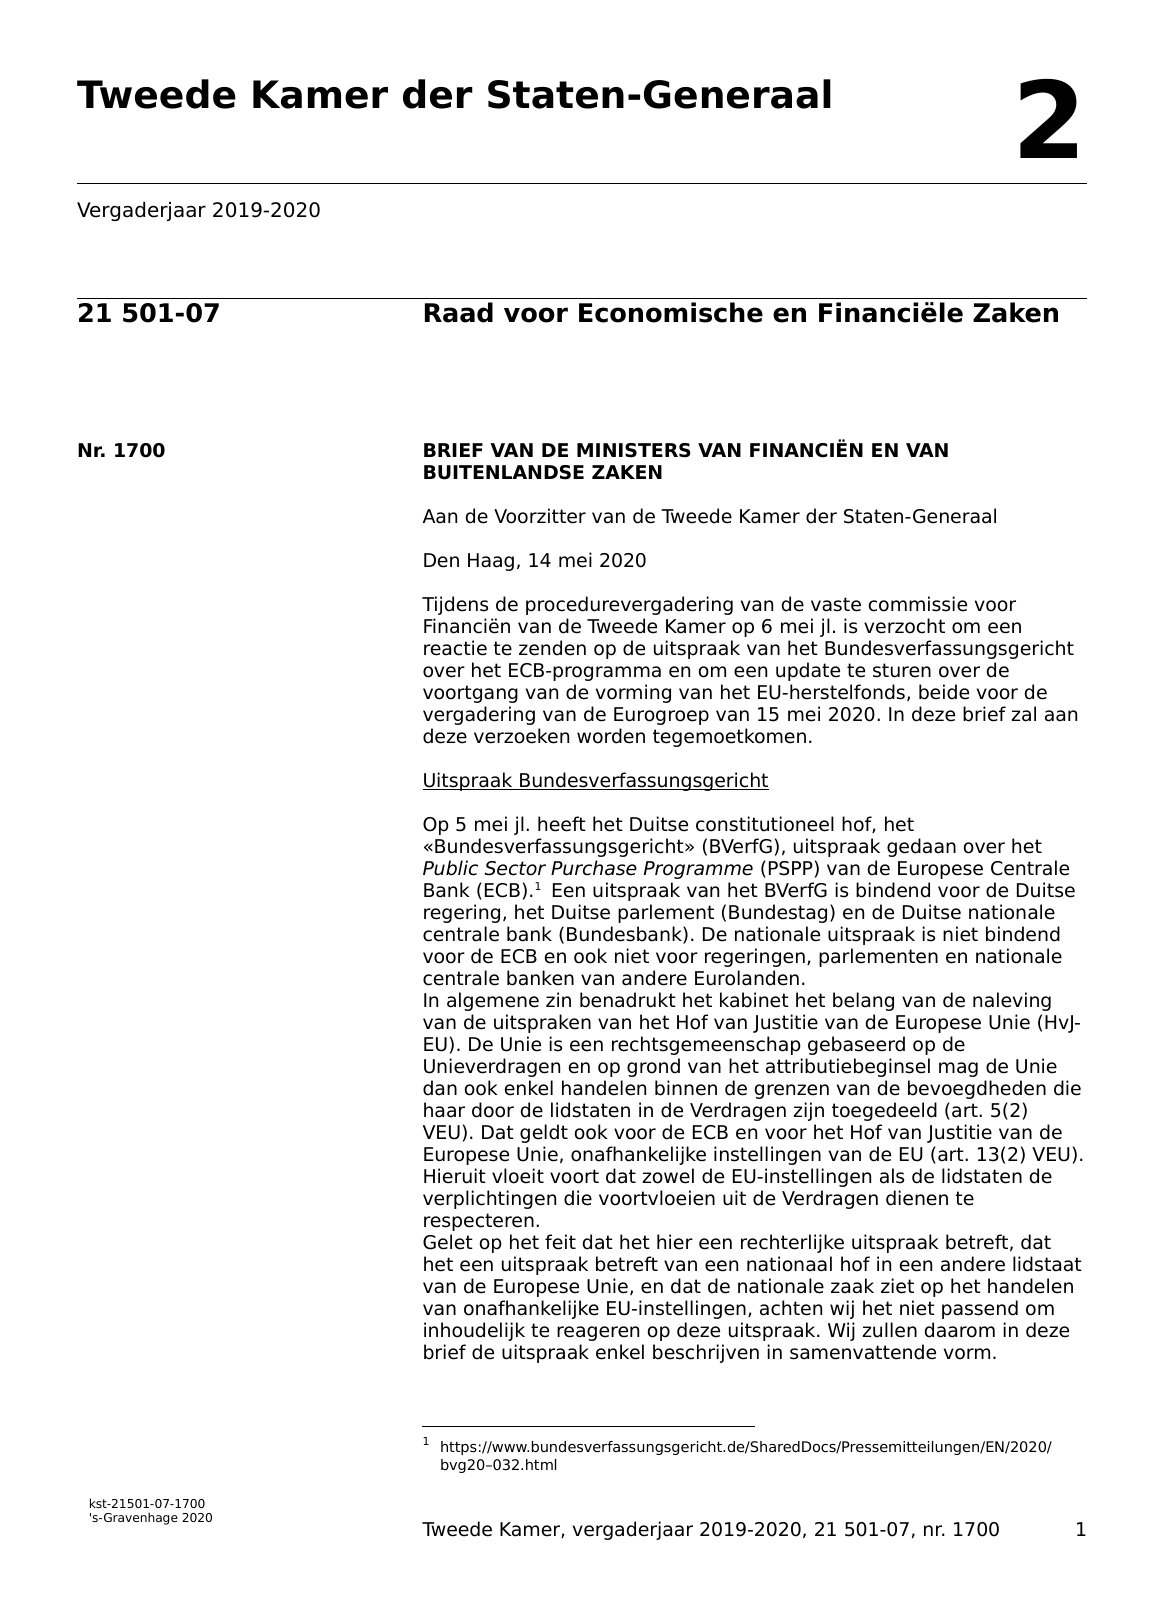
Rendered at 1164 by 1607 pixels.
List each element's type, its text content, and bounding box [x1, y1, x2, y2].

text Den Haag, 14 mei 2020 [422, 550, 1087, 572]
text Tijdens de procedurevergadering van de vaste commissie voor Financiën van de Tweede Kamer op 6 mei jl. is verzocht om een reactie te zenden op de uitspraak van het Bundesverfassungsgericht over het ECB-programma en om een update te sturen over de voortgang van de vorming van het EU-herstelfonds, beide voor de vergadering van de Eurogroep van 15 mei 2020. In deze brief zal aan deze verzoeken worden tegemoetkomen. [422, 594, 1087, 748]
text Aan de Voorzitter van de Tweede Kamer der Staten-Generaal [422, 506, 1087, 528]
subtitle 21 501-07 Raad voor Economische en Financiële Zaken [77, 299, 1087, 329]
table_header 2 [886, 59, 1087, 183]
text 's-Gravenhage 2020 [88, 1511, 323, 1525]
table_header Tweede Kamer der Staten-Generaal [77, 59, 886, 183]
subtitle Nr. 1700 BRIEF VAN DE MINISTERS VAN FINANCIËN EN VAN BUITENLANDSE ZAKEN [77, 440, 1087, 484]
text Gelet op het feit dat het hier een rechterlijke uitspraak betreft, dat het een uitspraak betreft van een nationaal hof in een andere lidstaat van de Europese Unie, en dat de nationale zaak ziet op het handelen van onafhankelijke EU-instellingen, achten wij het niet passend om inhoudelijk te reageren op deze uitspraak. Wij zullen daarom in deze brief de uitspraak enkel beschrijven in samenvattende vorm. [422, 1232, 1087, 1364]
table_cell Vergaderjaar 2019-2020 [77, 184, 1087, 298]
text kst-21501-07-1700 [88, 1497, 323, 1511]
text Op 5 mei jl. heeft het Duitse constitutioneel hof, het «Bundesverfassungsgericht» (BVerfG), uitspraak gedaan over het Public Sector Purchase Programme (PSPP) van de Europese Centrale Bank (ECB). Een uitspraak van het BVerfG is bindend voor de Duitse regering, het Duitse parlement (Bundestag) en de Duitse nationale centrale bank (Bundesbank). De nationale uitspraak is niet bindend voor de ECB en ook niet voor regeringen, parlementen en nationale centrale banken van andere Eurolanden. [422, 814, 1087, 990]
text https://www.bundesverfassungsgericht.de/SharedDocs/Pressemitteilungen/EN/2020/bvg20–032.html [422, 1435, 1087, 1474]
subtitle Uitspraak Bundesverfassungsgericht [422, 770, 1087, 792]
text In algemene zin benadrukt het kabinet het belang van de naleving van de uitspraken van het Hof van Justitie van de Europese Unie (HvJ-EU). De Unie is een rechtsgemeenschap gebaseerd op de Unieverdragen en op grond van het attributiebeginsel mag de Unie dan ook enkel handelen binnen de grenzen van de bevoegdheden die haar door de lidstaten in de Verdragen zijn toegedeeld (art. 5(2) VEU). Dat geldt ook voor de ECB en voor het Hof van Justitie van de Europese Unie, onafhankelijke instellingen van de EU (art. 13(2) VEU). Hieruit vloeit voort dat zowel de EU-instellingen als de lidstaten de verplichtingen die voortvloeien uit de Verdragen dienen te respecteren. [422, 990, 1087, 1232]
